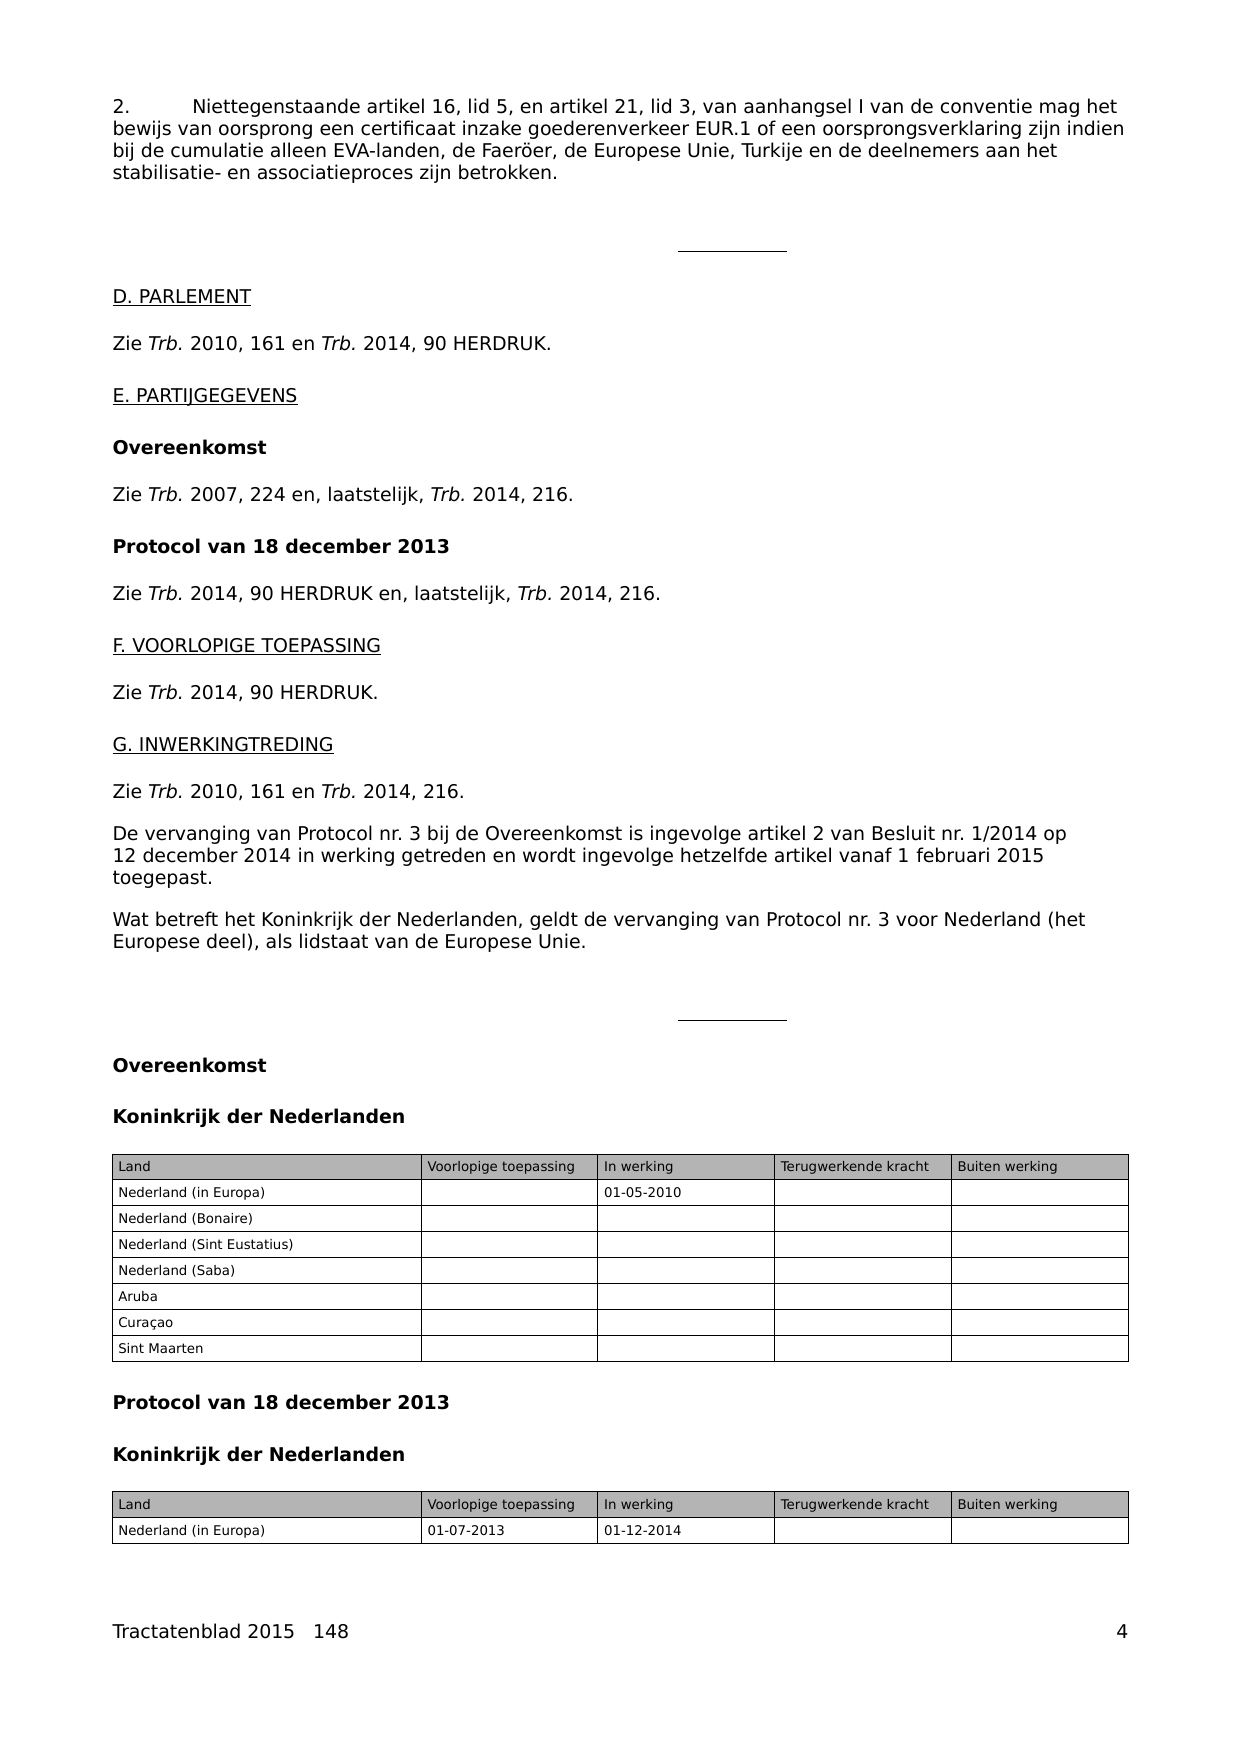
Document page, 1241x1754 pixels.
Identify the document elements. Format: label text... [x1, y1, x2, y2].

subtitle Overeenkomst [112, 1054, 1128, 1076]
table_cell [952, 1284, 1128, 1309]
table_cell 01-05-2010 [598, 1180, 774, 1205]
table_header Buiten werking [952, 1492, 1128, 1517]
table_cell [422, 1180, 597, 1205]
subtitle Koninkrijk der Nederlanden [112, 1444, 1128, 1466]
table_cell Nederland (in Europa) [113, 1180, 421, 1205]
subtitle Koninkrijk der Nederlanden [112, 1106, 1128, 1128]
subtitle D. PARLEMENT [112, 286, 1128, 308]
table_cell [422, 1310, 597, 1335]
table_header Terugwerkende kracht [775, 1155, 951, 1179]
table_header Land [113, 1155, 421, 1179]
table_cell [775, 1284, 951, 1309]
table_cell [775, 1310, 951, 1335]
table_header Land [113, 1492, 421, 1517]
table_cell [952, 1310, 1128, 1335]
table_cell [775, 1258, 951, 1283]
table_cell [422, 1336, 597, 1361]
text Wat betreft het Koninkrijk der Nederlanden, geldt de vervanging van Protocol nr. 3 voor Nederland (het Europese deel), als lidstaat van de Europese Unie. [112, 908, 1128, 952]
subtitle Overeenkomst [112, 437, 1128, 459]
table_cell Nederland (Sint Eustatius) [113, 1232, 421, 1257]
table_cell [422, 1232, 597, 1257]
table_cell [952, 1336, 1128, 1361]
table_cell Aruba [113, 1284, 421, 1309]
table_header Terugwerkende kracht [775, 1492, 951, 1517]
table_header Voorlopige toepassing [422, 1155, 597, 1179]
table_header Buiten werking [952, 1155, 1128, 1179]
table_cell [422, 1258, 597, 1283]
table_cell [598, 1258, 774, 1283]
subtitle E. PARTIJGEGEVENS [112, 385, 1128, 407]
table_cell [775, 1180, 951, 1205]
table_header Voorlopige toepassing [422, 1492, 597, 1517]
text Zie Trb. 2010, 161 en Trb. 2014, 216. [112, 781, 1128, 803]
text Zie Trb. 2010, 161 en Trb. 2014, 90 HERDRUK. [112, 333, 1128, 355]
text Zie Trb. 2014, 90 HERDRUK en, laatstelijk, Trb. 2014, 216. [112, 583, 1128, 605]
table_cell [598, 1336, 774, 1361]
text 2. Niettegenstaande artikel 16, lid 5, en artikel 21, lid 3, van aanhangsel I van de conventie mag het bewijs van oorsprong een certificaat inzake goederenverkeer EUR.1 of een oorsprongsverklaring zijn indien bij de cumulatie alleen EVA-landen, de Faeröer, de Europese Unie, Turkije en de deelnemers aan het stabilisatie- en associatieproces zijn betrokken. [112, 96, 1128, 184]
table_cell 01-12-2014 [598, 1518, 774, 1543]
table_cell Nederland (Saba) [113, 1258, 421, 1283]
table_cell [422, 1206, 597, 1231]
table_cell [952, 1518, 1128, 1543]
subtitle Protocol van 18 december 2013 [112, 1392, 1128, 1414]
table_cell [952, 1232, 1128, 1257]
table_cell [598, 1284, 774, 1309]
subtitle F. VOORLOPIGE TOEPASSING [112, 635, 1128, 657]
table_cell [775, 1206, 951, 1231]
table_cell [598, 1232, 774, 1257]
text De vervanging van Protocol nr. 3 bij de Overeenkomst is ingevolge artikel 2 van Besluit nr. 1/2014 op 12 december 2014 in werking getreden en wordt ingevolge hetzelfde artikel vanaf 1 februari 2015 toegepast. [112, 823, 1128, 888]
table_cell [775, 1518, 951, 1543]
table_cell [422, 1284, 597, 1309]
table_cell [952, 1258, 1128, 1283]
table_header In werking [598, 1155, 774, 1179]
subtitle Protocol van 18 december 2013 [112, 536, 1128, 558]
text Zie Trb. 2007, 224 en, laatstelijk, Trb. 2014, 216. [112, 484, 1128, 506]
table_cell Curaçao [113, 1310, 421, 1335]
table_cell [952, 1206, 1128, 1231]
text Zie Trb. 2014, 90 HERDRUK. [112, 682, 1128, 704]
table_cell 01-07-2013 [422, 1518, 597, 1543]
table_cell [775, 1232, 951, 1257]
table_cell Nederland (Bonaire) [113, 1206, 421, 1231]
table_cell Sint Maarten [113, 1336, 421, 1361]
table_cell Nederland (in Europa) [113, 1518, 421, 1543]
table_cell [598, 1310, 774, 1335]
subtitle G. INWERKINGTREDING [112, 734, 1128, 756]
table_header In werking [598, 1492, 774, 1517]
table_cell [952, 1180, 1128, 1205]
table_cell [775, 1336, 951, 1361]
table_cell [598, 1206, 774, 1231]
